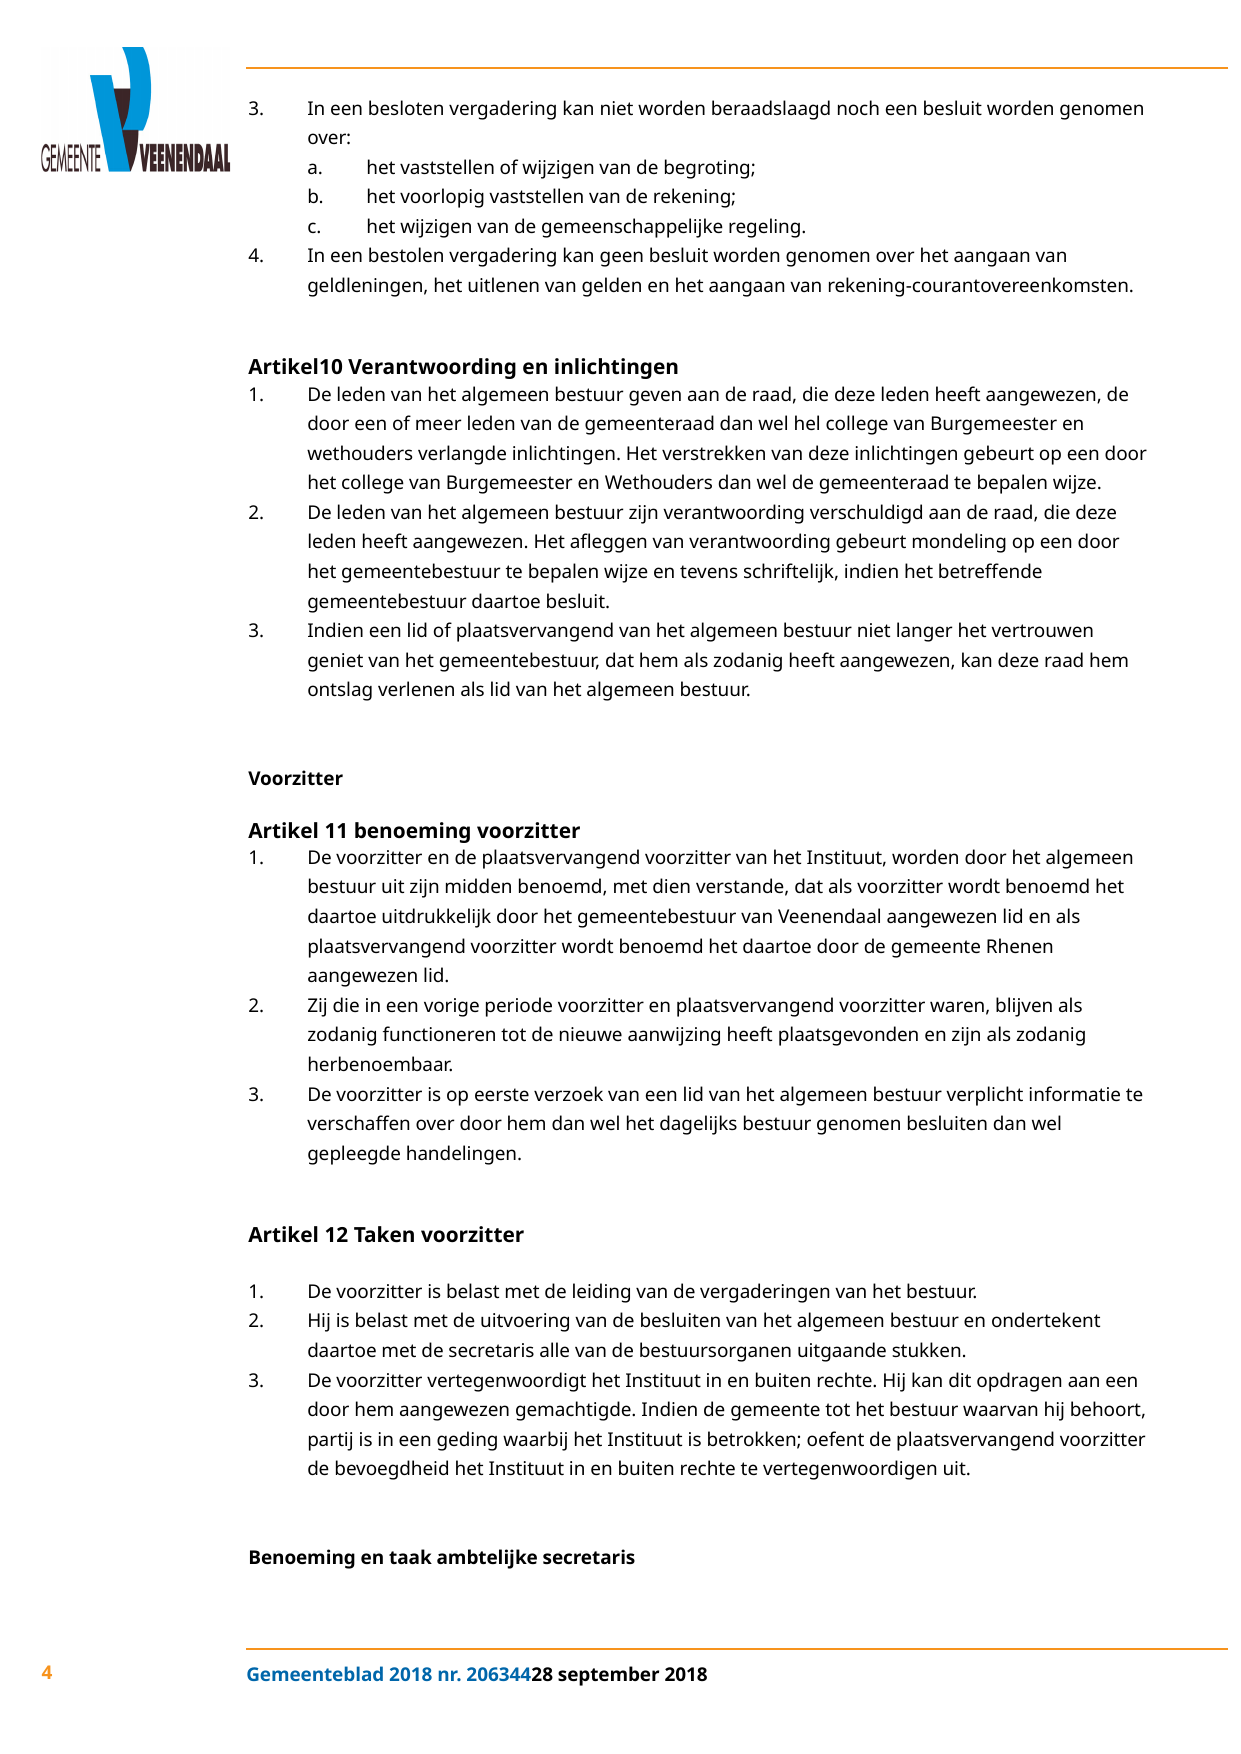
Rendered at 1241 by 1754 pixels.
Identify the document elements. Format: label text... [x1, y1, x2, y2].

picture [123, 47, 231, 172]
list Zij die in een vorige periode voorzitter en plaatsvervangend voorzitter waren, blijven als zodanig functioneren tot de nieuwe aanwijzing heeft plaatsgevonden en zijn als zodanig herbenoembaar. [248, 992, 1152, 1077]
list De voorzitter is op eerste verzoek van een lid van het algemeen bestuur verplicht informatie te verschaffen over door hem dan wel het dagelijks bestuur genomen besluiten dan wel gepleegde handelingen. [248, 1081, 1152, 1166]
text Voorzitter [248, 765, 1152, 791]
list De voorzitter is belast met de leiding van de vergaderingen van het bestuur. [248, 1278, 1152, 1304]
list Indien een lid of plaatsvervangend van het algemeen bestuur niet langer het vertrouwen geniet van het gemeentebestuur, dat hem als zodanig heeft aangewezen, kan deze raad hem ontslag verlenen als lid van het algemeen bestuur. [248, 617, 1152, 702]
text Artikel10 Verantwoording en inlichtingen [248, 352, 1152, 381]
list De voorzitter vertegenwoordigt het Instituut in en buiten rechte. Hij kan dit opdragen aan een door hem aangewezen gemachtigde. Indien de gemeente tot het bestuur waarvan hij behoort, partij is in een geding waarbij het Instituut is betrokken; oefent de plaatsvervangend voorzitter de bevoegdheid het Instituut in en buiten rechte te vertegenwoordigen uit. [248, 1367, 1152, 1481]
list het vaststellen of wijzigen van de begroting; [307, 154, 1152, 180]
text Benoeming en taak ambtelijke secretaris [248, 1544, 1152, 1570]
list In een bestolen vergadering kan geen besluit worden genomen over het aangaan van geldleningen, het uitlenen van gelden en het aangaan van rekening-courantovereenkomsten. [248, 243, 1152, 298]
list De leden van het algemeen bestuur geven aan de raad, die deze leden heeft aangewezen, de door een of meer leden van de gemeenteraad dan wel hel college van Burgemeester en wethouders verlangde inlichtingen. Het verstrekken van deze inlichtingen gebeurt op een door het college van Burgemeester en Wethouders dan wel de gemeenteraad te bepalen wijze. [248, 381, 1152, 495]
list het wijzigen van de gemeenschappelijke regeling. [307, 213, 1152, 239]
list In een besloten vergadering kan niet worden beraadslaagd noch een besluit worden genomen over: [248, 95, 1152, 150]
text Artikel 12 Taken voorzitter [248, 1220, 1152, 1248]
list De voorzitter en de plaatsvervangend voorzitter van het Instituut, worden door het algemeen bestuur uit zijn midden benoemd, met dien verstande, dat als voorzitter wordt benoemd het daartoe uitdrukkelijk door het gemeentebestuur van Veenendaal aangewezen lid en als plaatsvervangend voorzitter wordt benoemd het daartoe door de gemeente Rhenen aangewezen lid. [248, 844, 1152, 988]
list Hij is belast met de uitvoering van de besluiten van het algemeen bestuur en ondertekent daartoe met de secretaris alle van de bestuursorganen uitgaande stukken. [248, 1308, 1152, 1363]
picture [41, 47, 130, 172]
list het voorlopig vaststellen van de rekening; [307, 183, 1152, 209]
list De leden van het algemeen bestuur zijn verantwoording verschuldigd aan de raad, die deze leden heeft aangewezen. Het afleggen van verantwoording gebeurt mondeling op een door het gemeentebestuur te bepalen wijze en tevens schriftelijk, indien het betreffende gemeentebestuur daartoe besluit. [248, 499, 1152, 613]
text Artikel 11 benoeming voorzitter [248, 816, 1152, 844]
